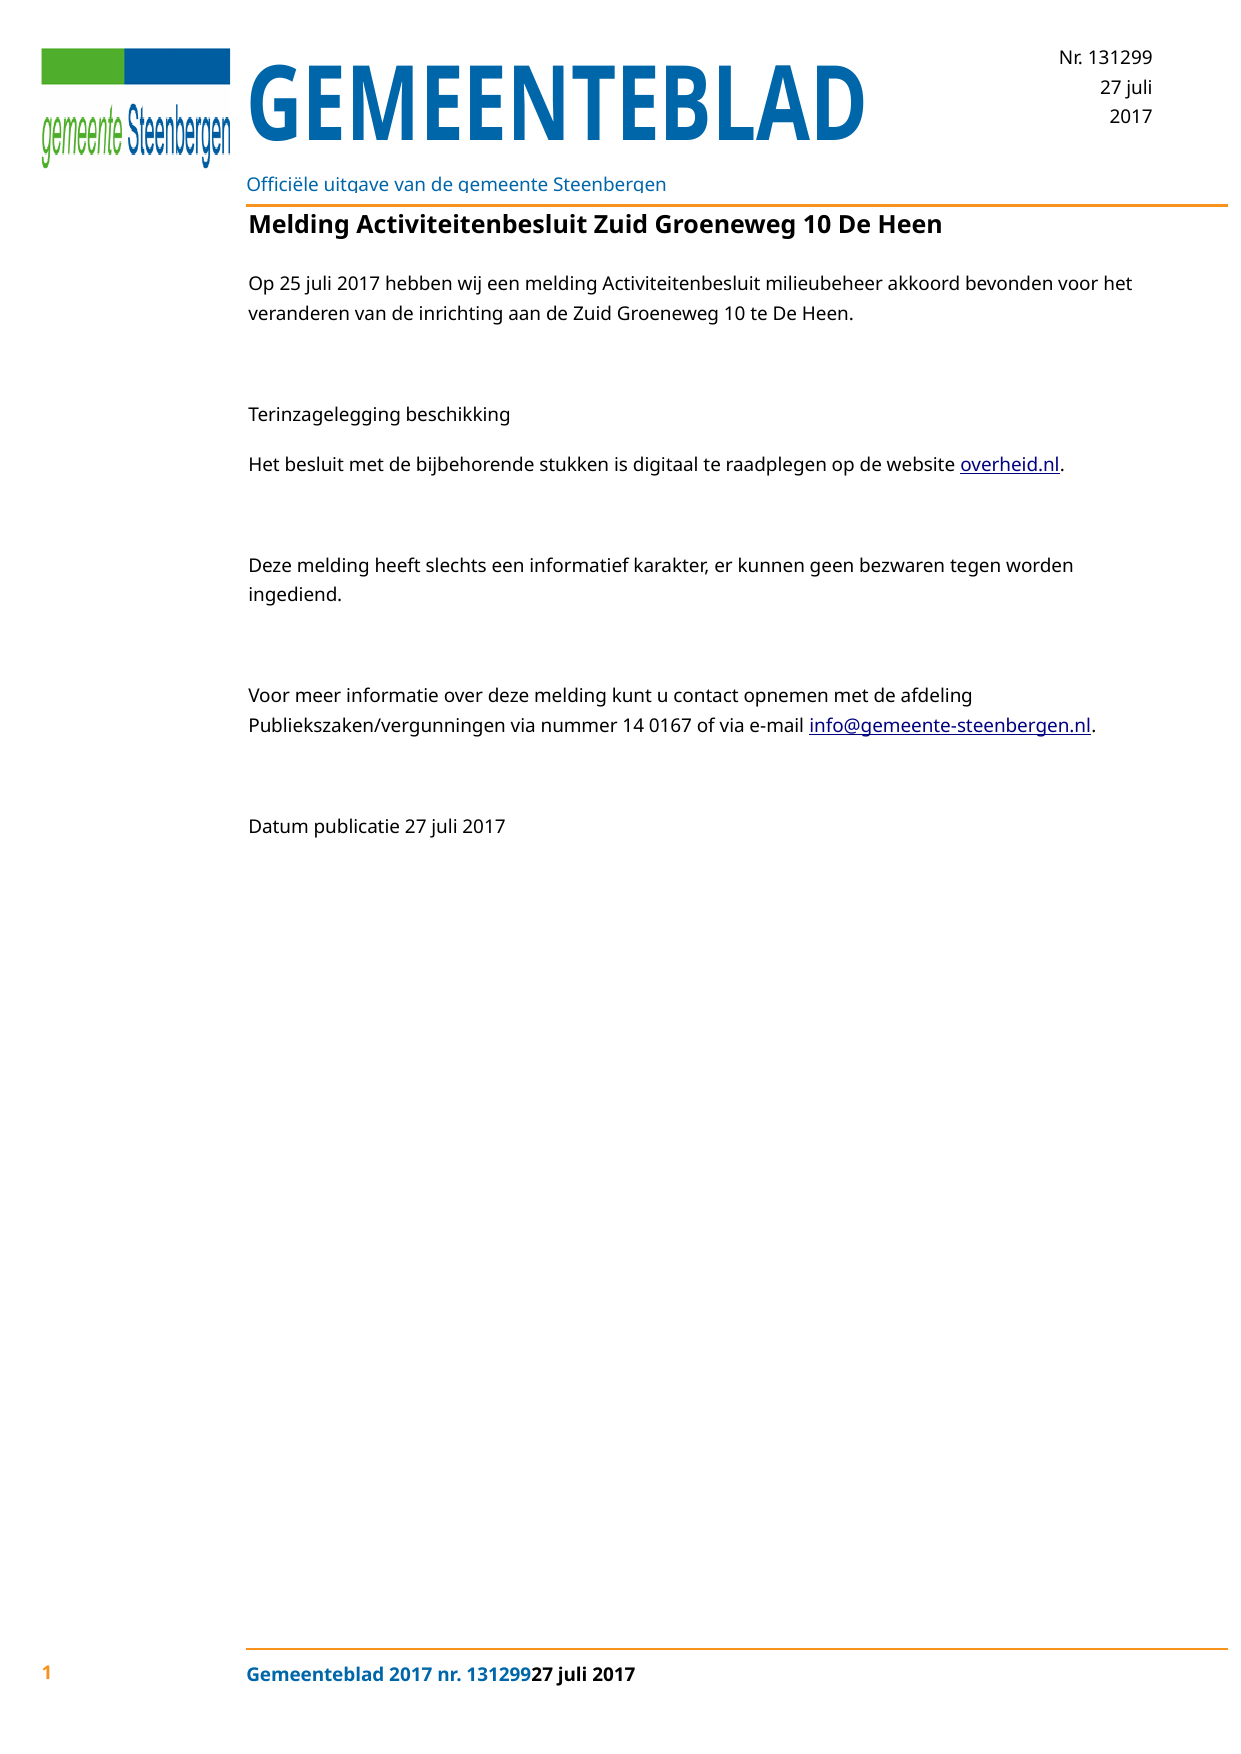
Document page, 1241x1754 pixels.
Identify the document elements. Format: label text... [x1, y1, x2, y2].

text Het besluit met de bijbehorende stukken is digitaal te raadplegen op de website overheid.nl. [248, 451, 1152, 477]
picture [41, 47, 231, 172]
text Deze melding heeft slechts een informatief karakter, er kunnen geen bezwaren tegen worden ingediend. [248, 552, 1152, 607]
text Melding Activiteitenbesluit Zuid Groeneweg 10 De Heen [248, 207, 1152, 241]
text Op 25 juli 2017 hebben wij een melding Activiteitenbesluit milieubeheer akkoord bevonden voor het veranderen van de inrichting aan de Zuid Groeneweg 10 te De Heen. [248, 270, 1152, 326]
text Datum publicatie 27 juli 2017 [248, 813, 1152, 838]
text Terinzagelegging beschikking [248, 401, 1152, 426]
text Voor meer informatie over deze melding kunt u contact opnemen met de afdeling Publiekszaken/vergunningen via nummer 14 0167 of via e-mail info@gemeente-steenbergen.nl. [248, 682, 1152, 738]
